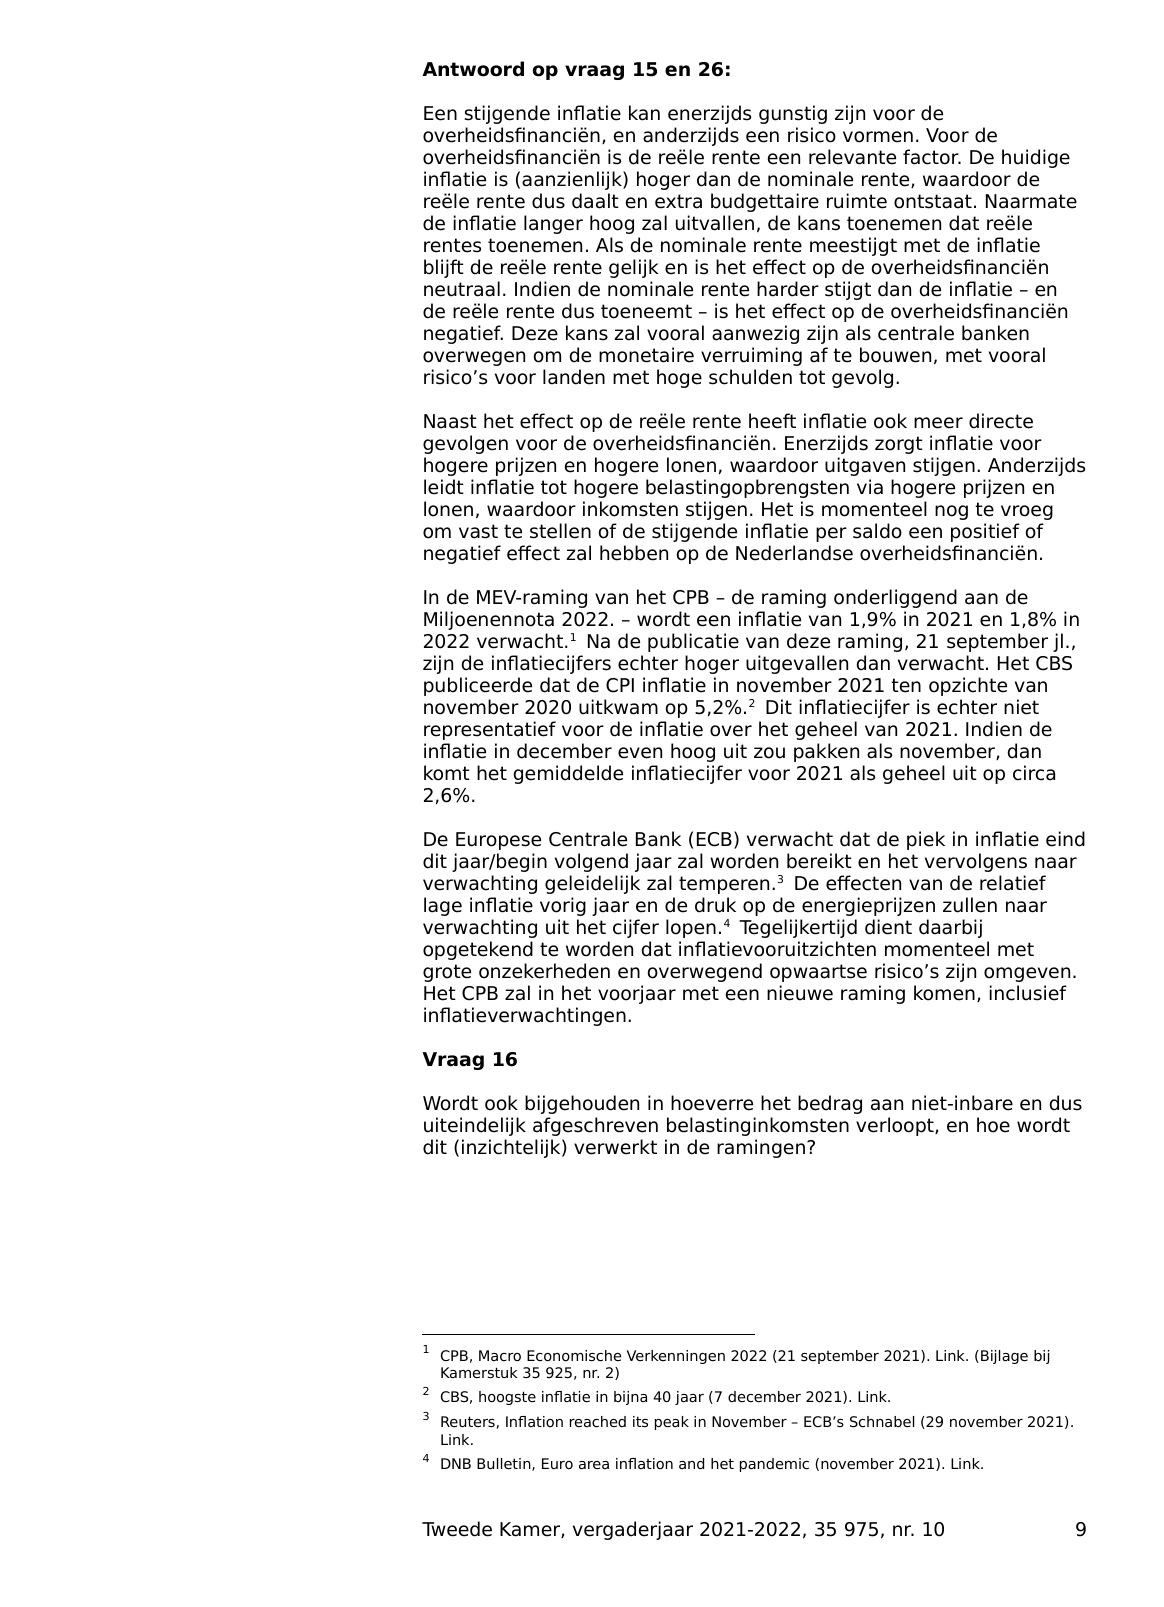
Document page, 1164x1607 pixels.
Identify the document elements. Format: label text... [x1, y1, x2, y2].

subtitle Vraag 16 [422, 1049, 1087, 1071]
text Een stijgende inflatie kan enerzijds gunstig zijn voor de overheidsfinanciën, en anderzijds een risico vormen. Voor de overheidsfinanciën is de reële rente een relevante factor. De huidige inflatie is (aanzienlijk) hoger dan de nominale rente, waardoor de reële rente dus daalt en extra budgettaire ruimte ontstaat. Naarmate de inflatie langer hoog zal uitvallen, de kans toenemen dat reële rentes toenemen. Als de nominale rente meestijgt met de inflatie blijft de reële rente gelijk en is het effect op de overheidsfinanciën neutraal. Indien de nominale rente harder stijgt dan de inflatie – en de reële rente dus toeneemt – is het effect op de overheidsfinanciën negatief. Deze kans zal vooral aanwezig zijn als centrale banken overwegen om de monetaire verruiming af te bouwen, met vooral risico’s voor landen met hoge schulden tot gevolg. [422, 103, 1087, 389]
subtitle Antwoord op vraag 15 en 26: [422, 59, 1087, 81]
text Naast het effect op de reële rente heeft inflatie ook meer directe gevolgen voor de overheidsfinanciën. Enerzijds zorgt inflatie voor hogere prijzen en hogere lonen, waardoor uitgaven stijgen. Anderzijds leidt inflatie tot hogere belastingopbrengsten via hogere prijzen en lonen, waardoor inkomsten stijgen. Het is momenteel nog te vroeg om vast te stellen of de stijgende inflatie per saldo een positief of negatief effect zal hebben op de Nederlandse overheidsfinanciën. [422, 411, 1087, 565]
text In de MEV-raming van het CPB – de raming onderliggend aan de Miljoenennota 2022. – wordt een inflatie van 1,9% in 2021 en 1,8% in 2022 verwacht. Na de publicatie van deze raming, 21 september jl., zijn de inflatiecijfers echter hoger uitgevallen dan verwacht. Het CBS publiceerde dat de CPI inflatie in november 2021 ten opzichte van november 2020 uitkwam op 5,2%. Dit inflatiecijfer is echter niet representatief voor de inflatie over het geheel van 2021. Indien de inflatie in december even hoog uit zou pakken als november, dan komt het gemiddelde inflatiecijfer voor 2021 als geheel uit op circa 2,6%. [422, 587, 1087, 807]
text Reuters, Inflation reached its peak in November – ECB’s Schnabel (29 november 2021). Link. [422, 1410, 1087, 1449]
text De Europese Centrale Bank (ECB) verwacht dat de piek in inflatie eind dit jaar/begin volgend jaar zal worden bereikt en het vervolgens naar verwachting geleidelijk zal temperen. De effecten van de relatief lage inflatie vorig jaar en de druk op de energieprijzen zullen naar verwachting uit het cijfer lopen. Tegelijkertijd dient daarbij opgetekend te worden dat inflatievooruitzichten momenteel met grote onzekerheden en overwegend opwaartse risico’s zijn omgeven. Het CPB zal in het voorjaar met een nieuwe raming komen, inclusief inflatieverwachtingen. [422, 829, 1087, 1027]
text DNB Bulletin, Euro area inflation and het pandemic (november 2021). Link. [422, 1452, 1087, 1474]
text Wordt ook bijgehouden in hoeverre het bedrag aan niet-inbare en dus uiteindelijk afgeschreven belastinginkomsten verloopt, en hoe wordt dit (inzichtelijk) verwerkt in de ramingen? [422, 1093, 1087, 1159]
text CBS, hoogste inflatie in bijna 40 jaar (7 december 2021). Link. [422, 1385, 1087, 1407]
text CPB, Macro Economische Verkenningen 2022 (21 september 2021). Link. (Bijlage bij Kamerstuk 35 925, nr. 2) [422, 1343, 1087, 1382]
